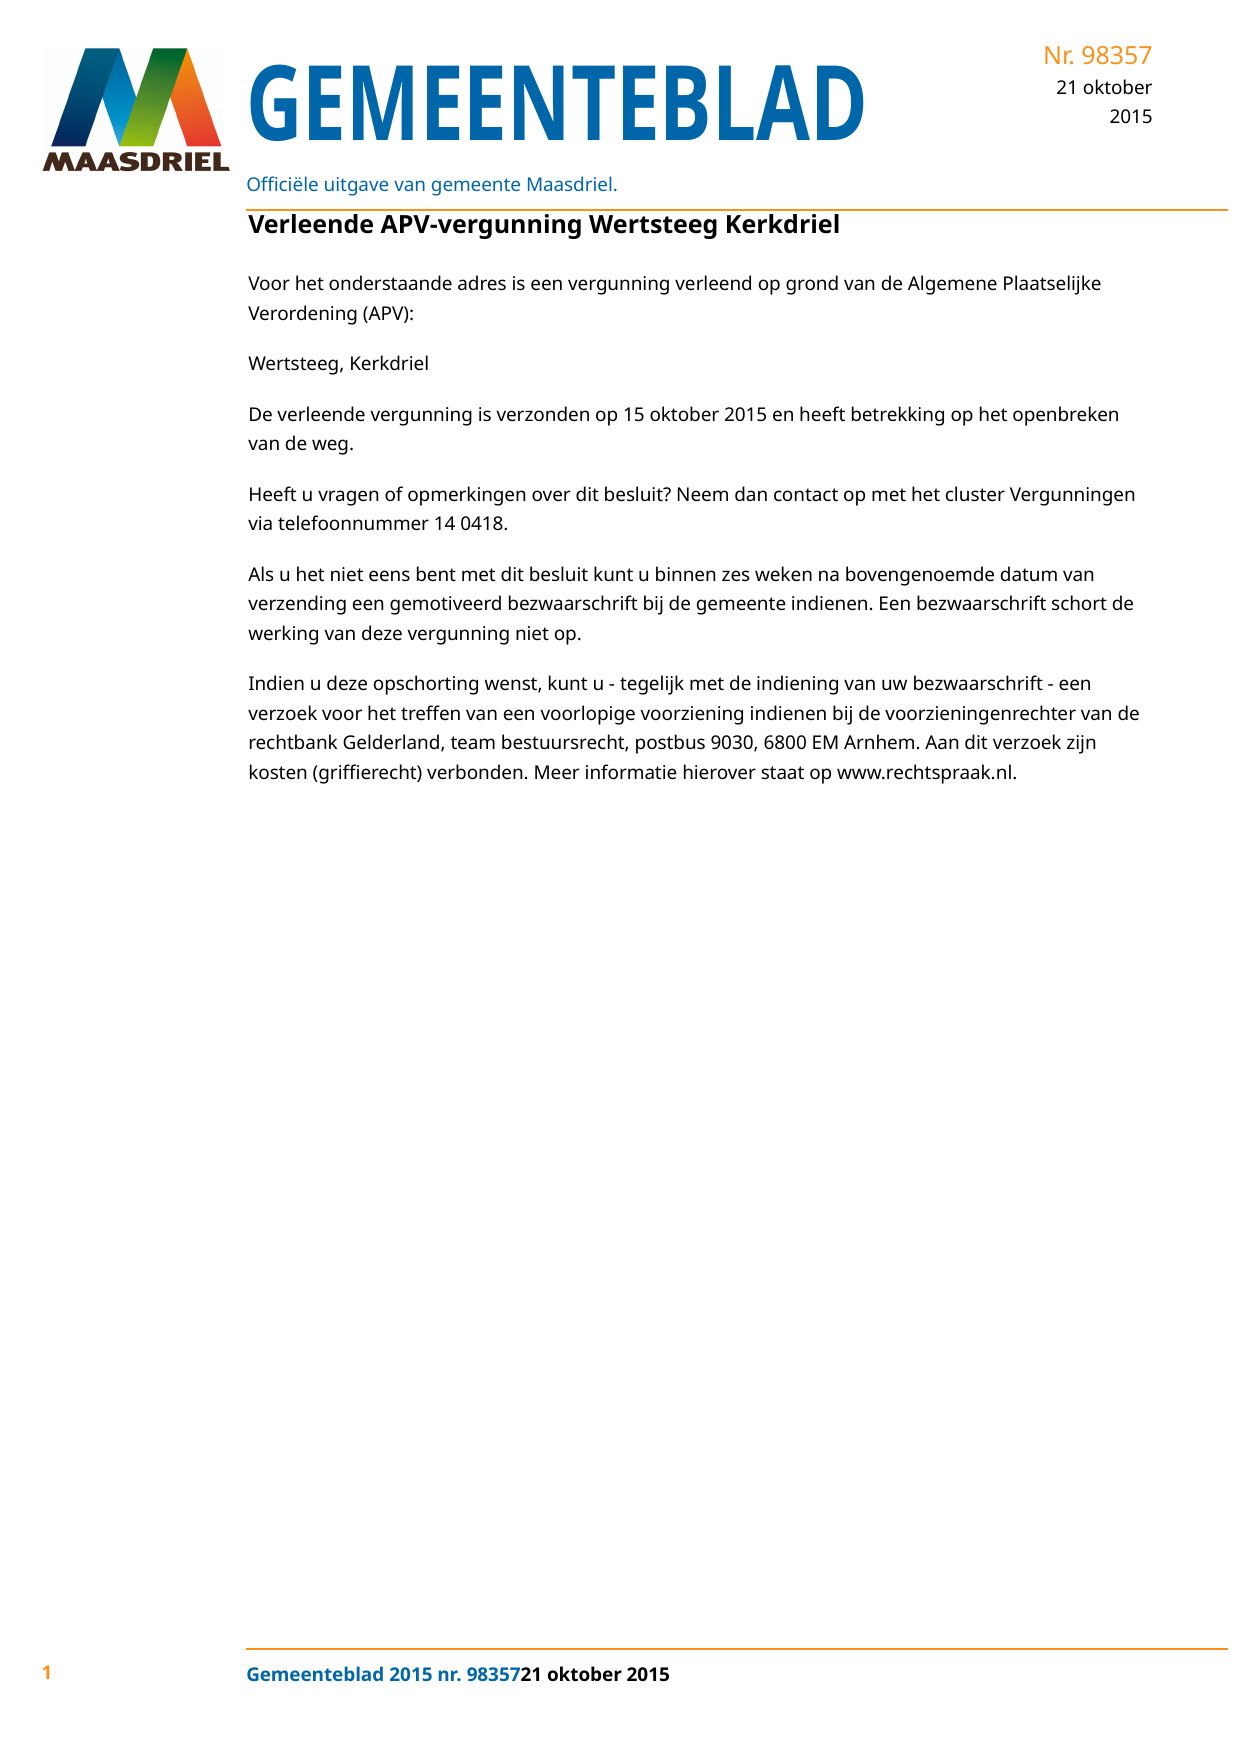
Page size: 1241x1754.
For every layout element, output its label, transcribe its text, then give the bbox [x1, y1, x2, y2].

text Heeft u vragen of opmerkingen over dit besluit? Neem dan contact op met het cluster Vergunningen via telefoonnummer 14 0418. [248, 481, 1152, 536]
text Voor het onderstaande adres is een vergunning verleend op grond van de Algemene Plaatselijke Verordening (APV): [248, 270, 1152, 326]
text Indien u deze opschorting wenst, kunt u - tegelijk met de indiening van uw bezwaarschrift - een verzoek voor het treffen van een voorlopige voorziening indienen bij de voorzieningenrechter van de rechtbank Gelderland, team bestuursrecht, postbus 9030, 6800 EM Arnhem. Aan dit verzoek zijn kosten (griffierecht) verbonden. Meer informatie hierover staat op www.rechtspraak.nl. [248, 670, 1152, 785]
picture [41, 47, 231, 172]
text Als u het niet eens bent met dit besluit kunt u binnen zes weken na bovengenoemde datum van verzending een gemotiveerd bezwaarschrift bij de gemeente indienen. Een bezwaarschrift schort de werking van deze vergunning niet op. [248, 561, 1152, 646]
text Wertsteeg, Kerkdriel [248, 350, 1152, 376]
text Verleende APV-vergunning Wertsteeg Kerkdriel [248, 211, 1152, 241]
text De verleende vergunning is verzonden op 15 oktober 2015 en heeft betrekking op het openbreken van de weg. [248, 401, 1152, 456]
